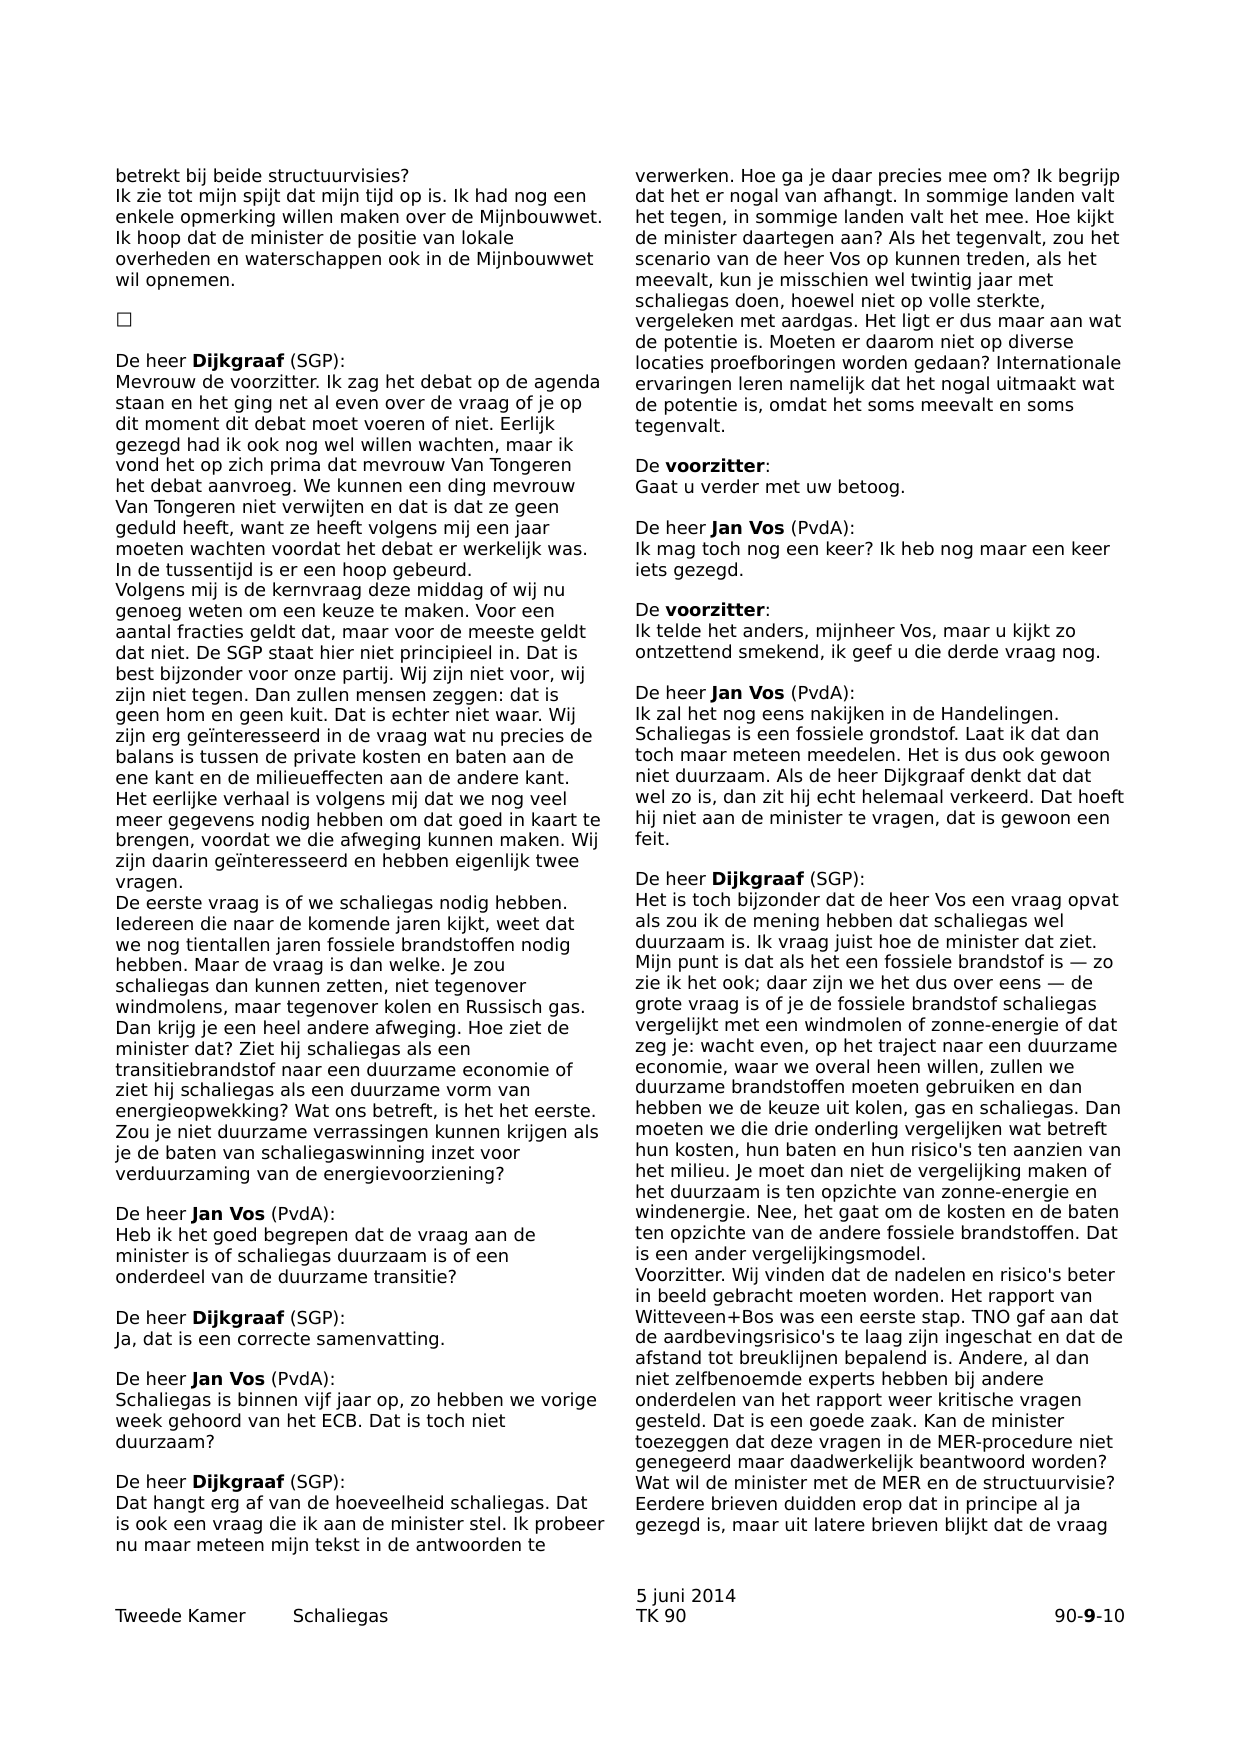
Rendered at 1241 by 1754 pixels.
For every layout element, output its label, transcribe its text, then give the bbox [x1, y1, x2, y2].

text Gaat u verder met uw betoog. [635, 477, 1125, 498]
text De heer Dijkgraaf (SGP): [635, 869, 1125, 890]
text verwerken. Hoe ga je daar precies mee om? Ik begrijp dat het er nogal van afhangt. In sommige landen valt het tegen, in sommige landen valt het mee. Hoe kijkt de minister daartegen aan? Als het tegenvalt, zou het scenario van de heer Vos op kunnen treden, als het meevalt, kun je misschien wel twintig jaar met schaliegas doen, hoewel niet op volle sterkte, vergeleken met aardgas. Het ligt er dus maar aan wat de potentie is. Moeten er daarom niet op diverse locaties proefboringen worden gedaan? Internationale ervaringen leren namelijk dat het nogal uitmaakt wat de potentie is, omdat het soms meevalt en soms tegenvalt. [635, 165, 1125, 436]
text Schaliegas is binnen vijf jaar op, zo hebben we vorige week gehoord van het ECB. Dat is toch niet duurzaam? [115, 1390, 605, 1452]
text Dat hangt erg af van de hoeveelheid schaliegas. Dat is ook een vraag die ik aan de minister stel. Ik probeer nu maar meteen mijn tekst in de antwoorden te [115, 1493, 605, 1556]
text Volgens mij is de kernvraag deze middag of wij nu genoeg weten om een keuze te maken. Voor een aantal fracties geldt dat, maar voor de meeste geldt dat niet. De SGP staat hier niet principieel in. Dat is best bijzonder voor onze partij. Wij zijn niet voor, wij zijn niet tegen. Dan zullen mensen zeggen: dat is geen hom en geen kuit. Dat is echter niet waar. Wij zijn erg geïnteresseerd in de vraag wat nu precies de balans is tussen de private kosten en baten aan de ene kant en de milieueffecten aan de andere kant. Het eerlijke verhaal is volgens mij dat we nog veel meer gegevens nodig hebben om dat goed in kaart te brengen, voordat we die afweging kunnen maken. Wij zijn daarin geïnteresseerd en hebben eigenlijk twee vragen. [115, 580, 605, 893]
text De heer Jan Vos (PvdA): [635, 518, 1125, 538]
text De heer Dijkgraaf (SGP): [115, 1472, 605, 1493]
text Ik telde het anders, mijnheer Vos, maar u kijkt zo ontzettend smekend, ik geef u die derde vraag nog. [635, 621, 1125, 662]
text Ja, dat is een correcte samenvatting. [115, 1328, 605, 1349]
text De heer Jan Vos (PvdA): [115, 1204, 605, 1225]
text Het is toch bijzonder dat de heer Vos een vraag opvat als zou ik de mening hebben dat schaliegas wel duurzaam is. Ik vraag juist hoe de minister dat ziet. Mijn punt is dat als het een fossiele brandstof is — zo zie ik het ook; daar zijn we het dus over eens — de grote vraag is of je de fossiele brandstof schaliegas vergelijkt met een windmolen of zonne-energie of dat zeg je: wacht even, op het traject naar een duurzame economie, waar we overal heen willen, zullen we duurzame brandstoffen moeten gebruiken en dan hebben we de keuze uit kolen, gas en schaliegas. Dan moeten we die drie onderling vergelijken wat betreft hun kosten, hun baten en hun risico's ten aanzien van het milieu. Je moet dan niet de vergelijking maken of het duurzaam is ten opzichte van zonne-energie en windenergie. Nee, het gaat om de kosten en de baten ten opzichte van de andere fossiele brandstoffen. Dat is een ander vergelijkingsmodel. [635, 890, 1125, 1265]
text De heer Jan Vos (PvdA): [115, 1369, 605, 1390]
text Ik zie tot mijn spijt dat mijn tijd op is. Ik had nog een enkele opmerking willen maken over de Mijnbouwwet. Ik hoop dat de minister de positie van lokale overheden en waterschappen ook in de Mijnbouwwet wil opnemen. [115, 186, 605, 290]
text De heer Jan Vos (PvdA): [635, 682, 1125, 703]
text De heer Dijkgraaf (SGP): [115, 1307, 605, 1328]
text betrekt bij beide structuurvisies? [115, 165, 605, 186]
text De voorzitter: [635, 456, 1125, 477]
text Ik zal het nog eens nakijken in de Handelingen. [635, 703, 1125, 724]
text De voorzitter: [635, 600, 1125, 621]
text Schaliegas is een fossiele grondstof. Laat ik dat dan toch maar meteen meedelen. Het is dus ook gewoon niet duurzaam. Als de heer Dijkgraaf denkt dat dat wel zo is, dan zit hij echt helemaal verkeerd. Dat hoeft hij niet aan de minister te vragen, dat is gewoon een feit. [635, 724, 1125, 849]
text Heb ik het goed begrepen dat de vraag aan de minister is of schaliegas duurzaam is of een onderdeel van de duurzame transitie? [115, 1225, 605, 1287]
text ⬜ [115, 310, 605, 331]
text De eerste vraag is of we schaliegas nodig hebben. Iedereen die naar de komende jaren kijkt, weet dat we nog tientallen jaren fossiele brandstoffen nodig hebben. Maar de vraag is dan welke. Je zou schaliegas dan kunnen zetten, niet tegenover windmolens, maar tegenover kolen en Russisch gas. Dan krijg je een heel andere afweging. Hoe ziet de minister dat? Ziet hij schaliegas als een transitiebrandstof naar een duurzame economie of ziet hij schaliegas als een duurzame vorm van energieopwekking? Wat ons betreft, is het het eerste. Zou je niet duurzame verrassingen kunnen krijgen als je de baten van schaliegaswinning inzet voor verduurzaming van de energievoorziening? [115, 893, 605, 1184]
text Mevrouw de voorzitter. Ik zag het debat op de agenda staan en het ging net al even over de vraag of je op dit moment dit debat moet voeren of niet. Eerlijk gezegd had ik ook nog wel willen wachten, maar ik vond het op zich prima dat mevrouw Van Tongeren het debat aanvroeg. We kunnen een ding mevrouw Van Tongeren niet verwijten en dat is dat ze geen geduld heeft, want ze heeft volgens mij een jaar moeten wachten voordat het debat er werkelijk was. In de tussentijd is er een hoop gebeurd. [115, 372, 605, 580]
text Voorzitter. Wij vinden dat de nadelen en risico's beter in beeld gebracht moeten worden. Het rapport van Witteveen+Bos was een eerste stap. TNO gaf aan dat de aardbevingsrisico's te laag zijn ingeschat en dat de afstand tot breuklijnen bepalend is. Andere, al dan niet zelfbenoemde experts hebben bij andere onderdelen van het rapport weer kritische vragen gesteld. Dat is een goede zaak. Kan de minister toezeggen dat deze vragen in de MER-procedure niet genegeerd maar daadwerkelijk beantwoord worden? Wat wil de minister met de MER en de structuurvisie? Eerdere brieven duidden erop dat in principe al ja gezegd is, maar uit latere brieven blijkt dat de vraag [635, 1265, 1125, 1536]
text Ik mag toch nog een keer? Ik heb nog maar een keer iets gezegd. [635, 538, 1125, 580]
text De heer Dijkgraaf (SGP): [115, 351, 605, 372]
